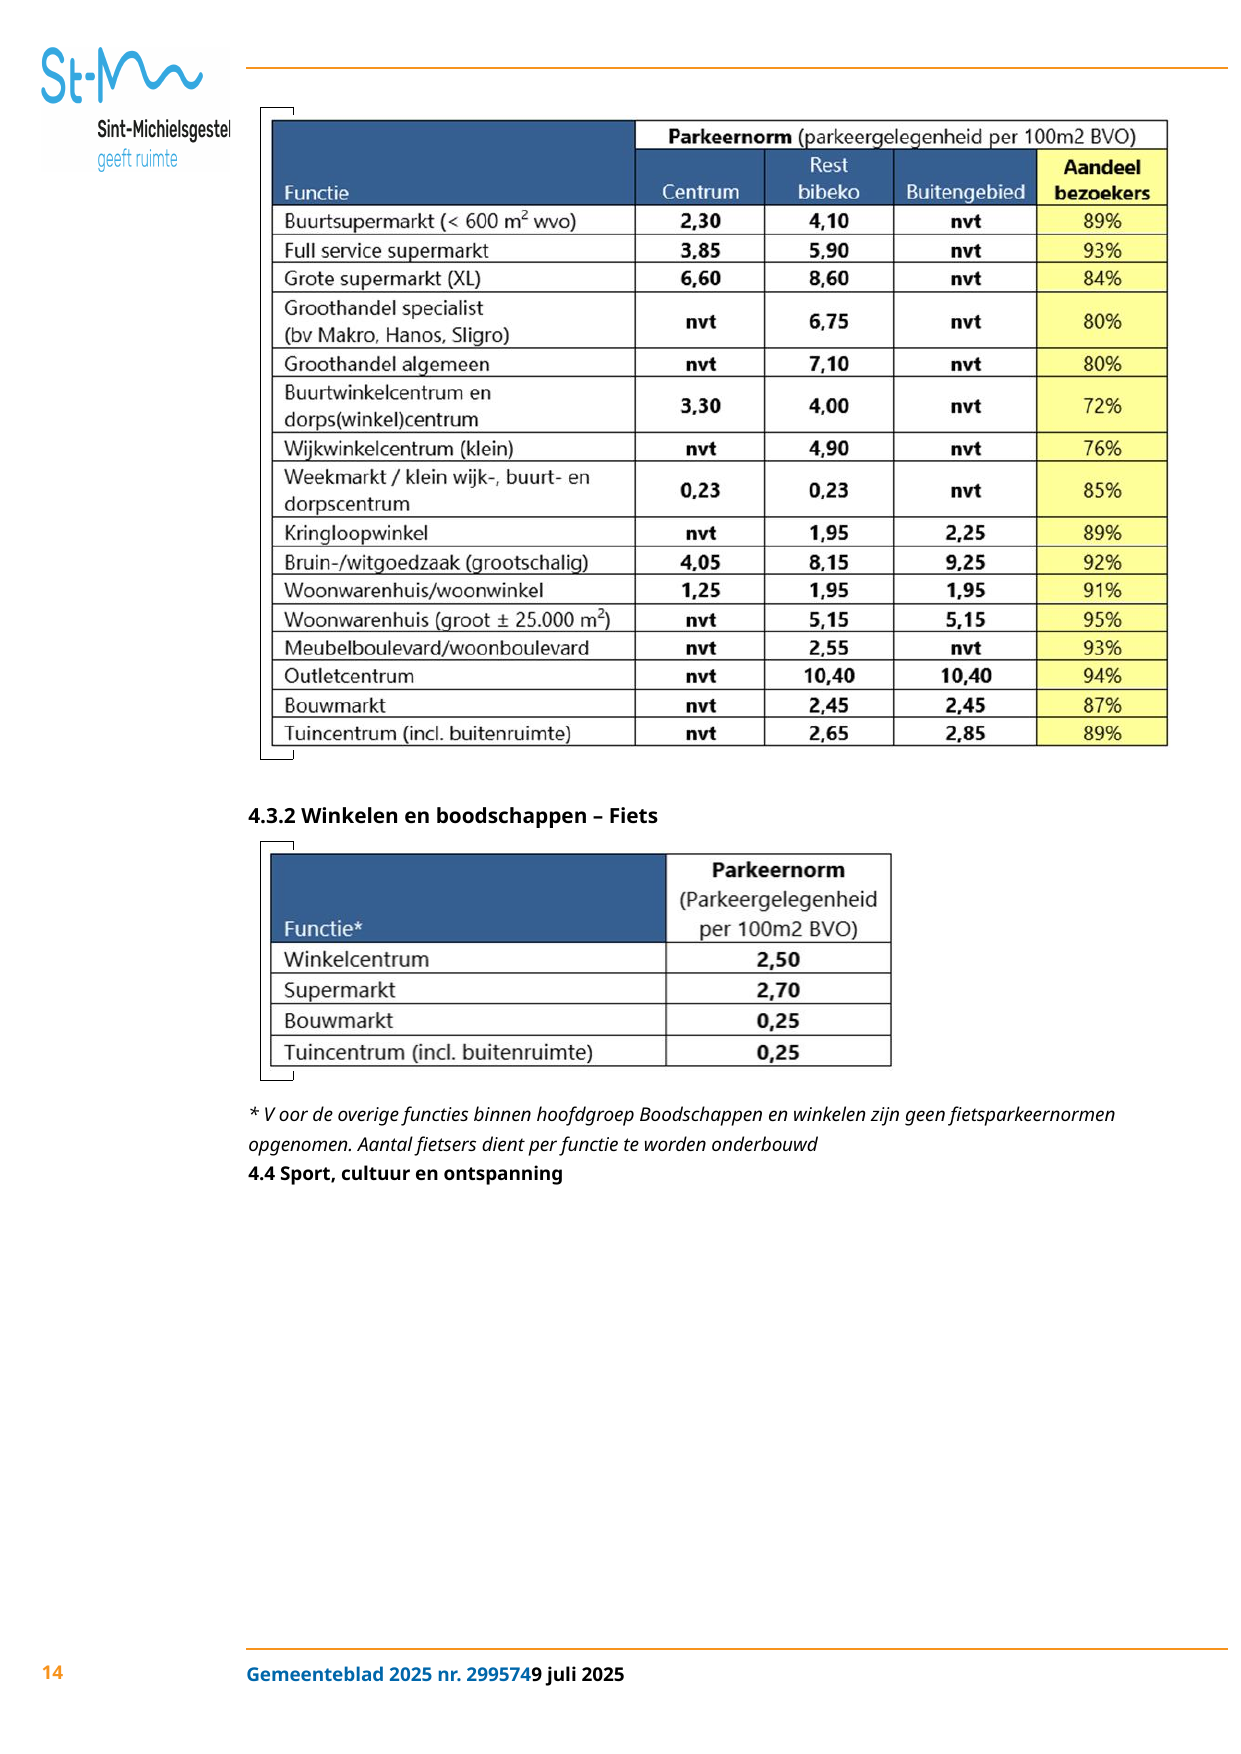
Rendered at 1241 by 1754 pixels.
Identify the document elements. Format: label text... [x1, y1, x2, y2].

picture [41, 47, 231, 172]
picture [268, 850, 895, 1071]
text 4.3.2 Winkelen en boodschappen – Fiets [248, 801, 1152, 829]
text 4.4 Sport, cultuur en ontspanning [248, 1161, 1152, 1186]
picture [268, 115, 1173, 750]
text * V oor de overige functies binnen hoofdgroep Boodschappen en winkelen zijn geen fietsparkeernormen opgenomen. Aantal fietsers dient per functie te worden onderbouwd [248, 1101, 1152, 1157]
